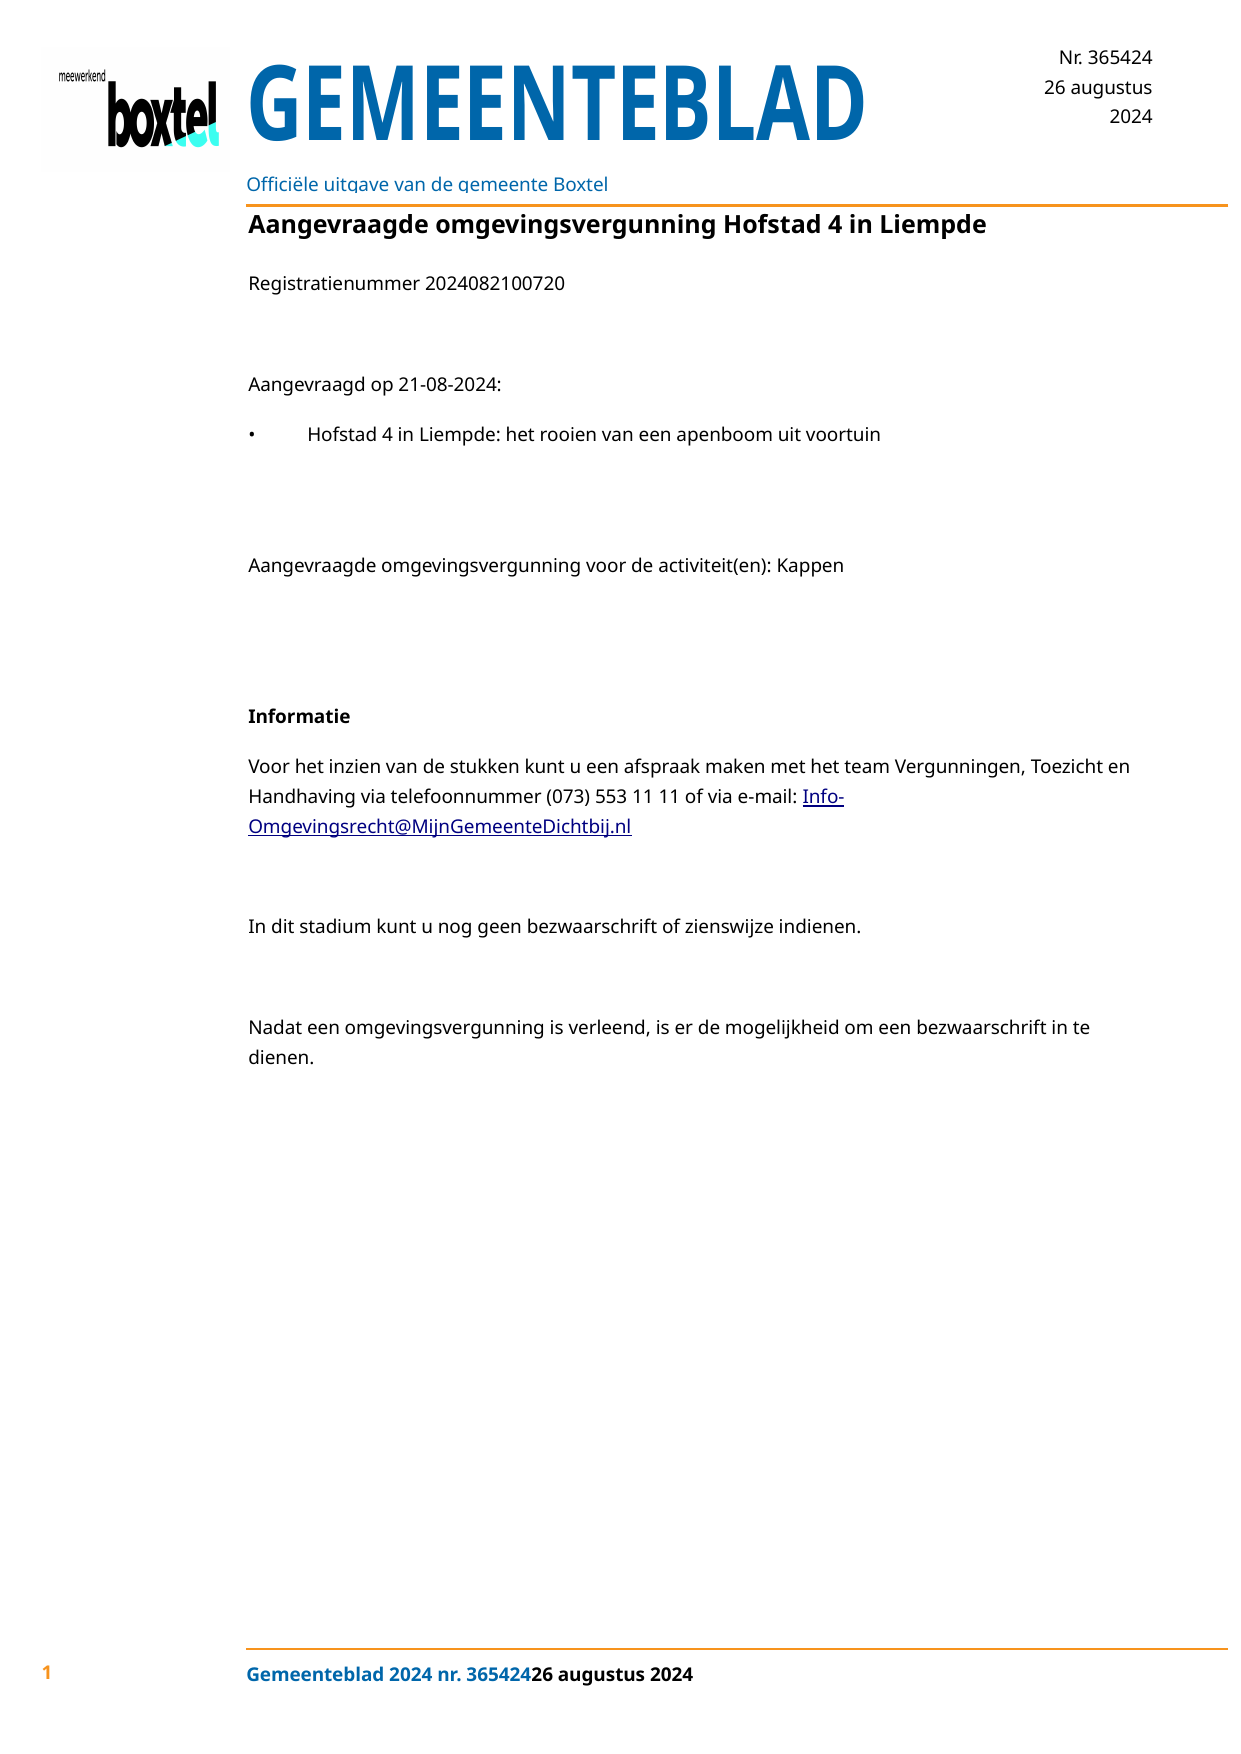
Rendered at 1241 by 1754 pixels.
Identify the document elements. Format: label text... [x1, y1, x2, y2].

text Nadat een omgevingsvergunning is verleend, is er de mogelijkheid om een bezwaarschrift in te dienen. [248, 1014, 1152, 1070]
text Voor het inzien van de stukken kunt u een afspraak maken met het team Vergunningen, Toezicht en Handhaving via telefoonnummer (073) 553 11 11 of via e-mail: Info-Omgevingsrecht@MijnGemeenteDichtbij.nl [248, 754, 1152, 838]
text Aangevraagd op 21-08-2024: [248, 371, 1152, 397]
text In dit stadium kunt u nog geen bezwaarschrift of zienswijze indienen. [248, 914, 1152, 939]
text Aangevraagde omgevingsvergunning Hofstad 4 in Liempde [248, 207, 1152, 241]
list Hofstad 4 in Liempde: het rooien van een apenboom uit voortuin [248, 422, 1152, 447]
text Aangevraagde omgevingsvergunning voor de activiteit(en): Kappen [248, 552, 1152, 578]
text Registratienummer 2024082100720 [248, 270, 1152, 296]
text Informatie [248, 703, 1152, 729]
picture [41, 47, 231, 172]
